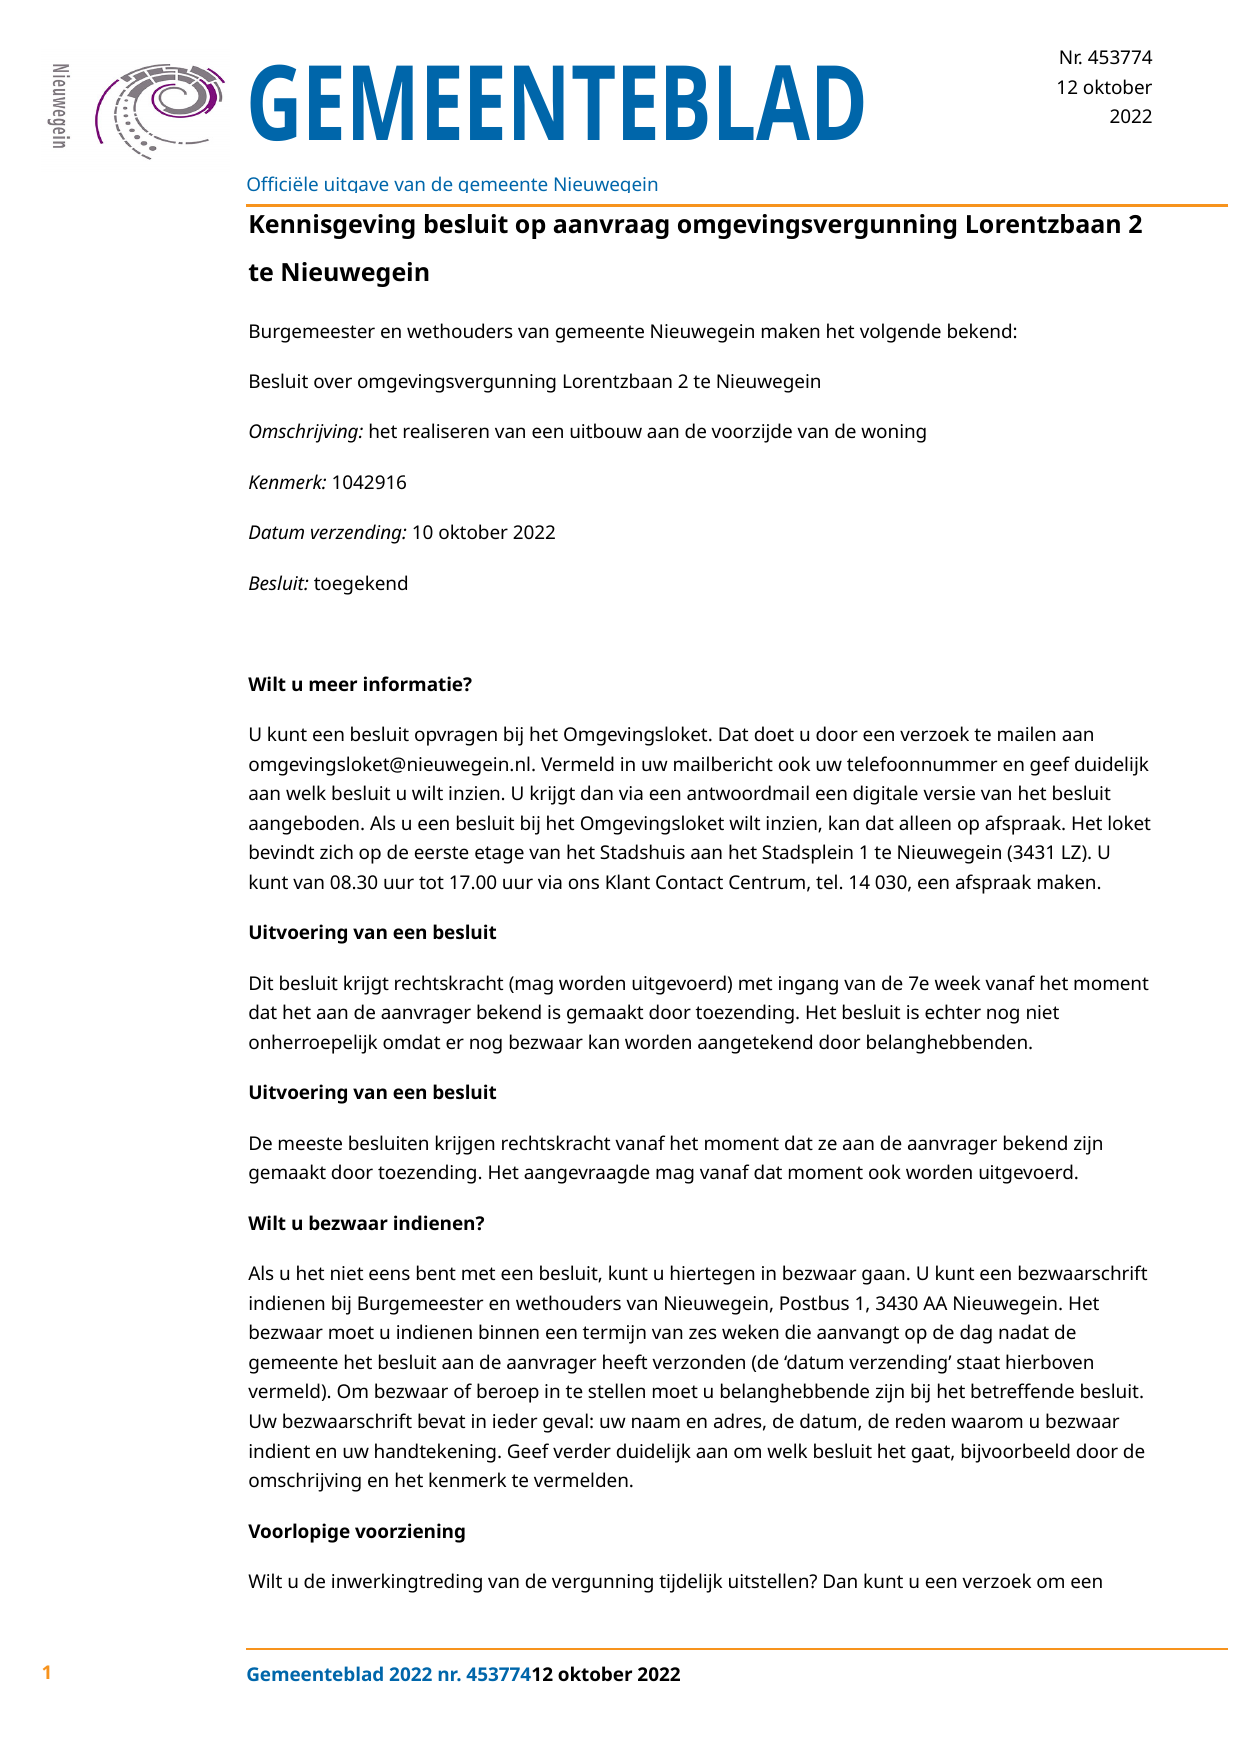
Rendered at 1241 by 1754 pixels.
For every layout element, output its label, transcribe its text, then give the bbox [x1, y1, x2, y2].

text Omschrijving: het realiseren van een uitbouw aan de voorzijde van de woning [248, 419, 1152, 444]
text Besluit: toegekend [248, 570, 1152, 596]
text Dit besluit krijgt rechtskracht (mag worden uitgevoerd) met ingang van de 7e week vanaf het moment dat het aan de aanvrager bekend is gemaakt door toezending. Het besluit is echter nog niet onherroepelijk omdat er nog bezwaar kan worden aangetekend door belanghebbenden. [248, 970, 1152, 1055]
text Voorlopige voorziening [248, 1518, 1152, 1544]
text Uitvoering van een besluit [248, 919, 1152, 945]
text Datum verzending: 10 oktober 2022 [248, 519, 1152, 545]
text De meeste besluiten krijgen rechtskracht vanaf het moment dat ze aan de aanvrager bekend zijn gemaakt door toezending. Het aangevraagde mag vanaf dat moment ook worden uitgevoerd. [248, 1130, 1152, 1185]
text Kenmerk: 1042916 [248, 469, 1152, 495]
text Burgemeester en wethouders van gemeente Nieuwegein maken het volgende bekend: [248, 318, 1152, 344]
picture [41, 47, 231, 172]
text Kennisgeving besluit op aanvraag omgevingsvergunning Lorentzbaan 2 te Nieuwegein [248, 207, 1152, 288]
text Wilt u bezwaar indienen? [248, 1210, 1152, 1236]
text Wilt u de inwerkingtreding van de vergunning tijdelijk uitstellen? Dan kunt u een verzoek om een [248, 1568, 1152, 1594]
text Als u het niet eens bent met een besluit, kunt u hiertegen in bezwaar gaan. U kunt een bezwaarschrift indienen bij Burgemeester en wethouders van Nieuwegein, Postbus 1, 3430 AA Nieuwegein. Het bezwaar moet u indienen binnen een termijn van zes weken die aanvangt op de dag nadat de gemeente het besluit aan de aanvrager heeft verzonden (de ‘datum verzending’ staat hierboven vermeld). Om bezwaar of beroep in te stellen moet u belanghebbende zijn bij het betreffende besluit. Uw bezwaarschrift bevat in ieder geval: uw naam en adres, de datum, de reden waarom u bezwaar indient en uw handtekening. Geef verder duidelijk aan om welk besluit het gaat, bijvoorbeeld door de omschrijving en het kenmerk te vermelden. [248, 1260, 1152, 1493]
text Wilt u meer informatie? [248, 671, 1152, 697]
text Besluit over omgevingsvergunning Lorentzbaan 2 te Nieuwegein [248, 368, 1152, 394]
text Uitvoering van een besluit [248, 1079, 1152, 1105]
text U kunt een besluit opvragen bij het Omgevingsloket. Dat doet u door een verzoek te mailen aan omgevingsloket@nieuwegein.nl. Vermeld in uw mailbericht ook uw telefoonnummer en geef duidelijk aan welk besluit u wilt inzien. U krijgt dan via een antwoordmail een digitale versie van het besluit aangeboden. Als u een besluit bij het Omgevingsloket wilt inzien, kan dat alleen op afspraak. Het loket bevindt zich op de eerste etage van het Stadshuis aan het Stadsplein 1 te Nieuwegein (3431 LZ). U kunt van 08.30 uur tot 17.00 uur via ons Klant Contact Centrum, tel. 14 030, een afspraak maken. [248, 721, 1152, 895]
